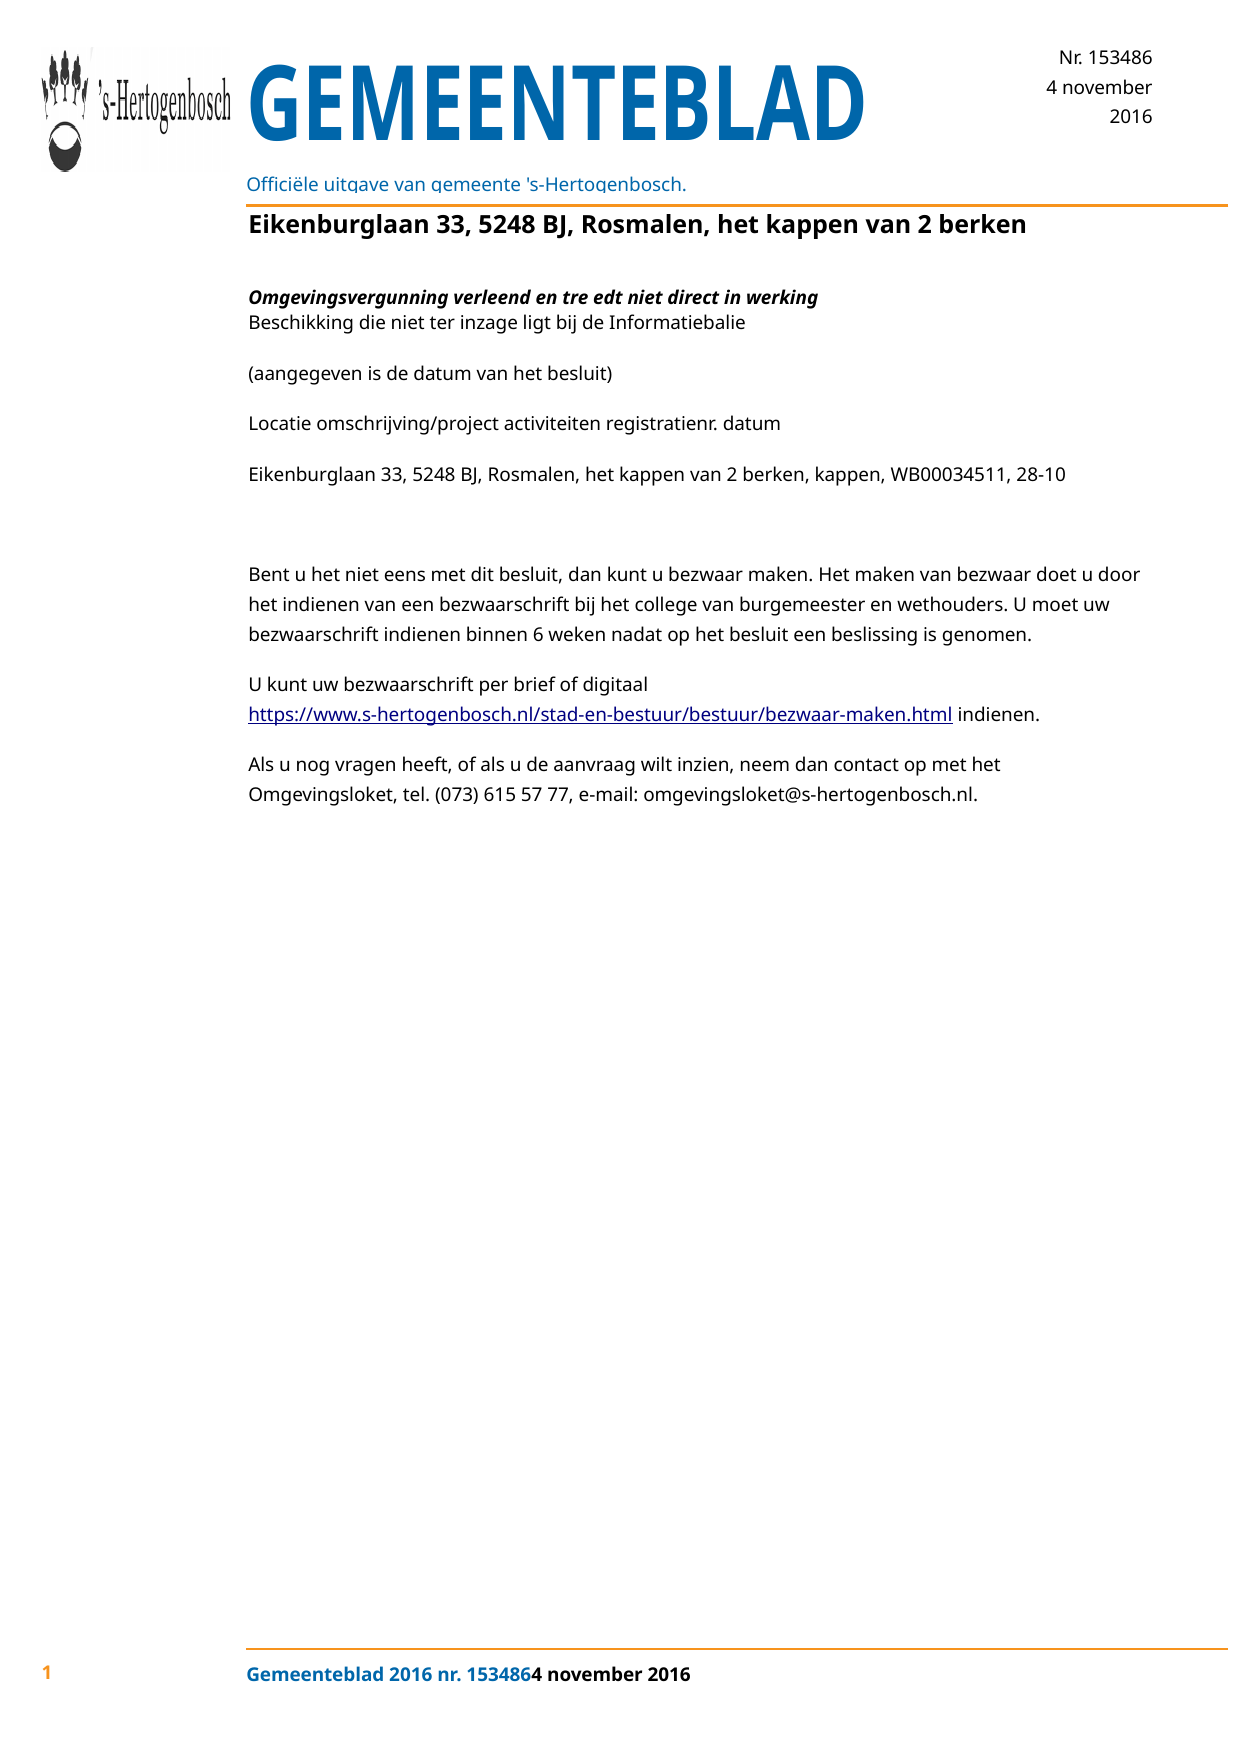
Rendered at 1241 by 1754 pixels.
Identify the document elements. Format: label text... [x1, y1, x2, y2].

text U kunt uw bezwaarschrift per brief of digitaal https://www.s-hertogenbosch.nl/stad-en-bestuur/bestuur/bezwaar-maken.html indienen. [248, 671, 1152, 727]
text (aangegeven is de datum van het besluit) [248, 360, 1152, 386]
text Locatie omschrijving/project activiteiten registratienr. datum [248, 410, 1152, 436]
picture [41, 47, 231, 172]
text Eikenburglaan 33, 5248 BJ, Rosmalen, het kappen van 2 berken [248, 207, 1152, 241]
text Bent u het niet eens met dit besluit, dan kunt u bezwaar maken. Het maken van bezwaar doet u door het indienen van een bezwaarschrift bij het college van burgemeester en wethouders. U moet uw bezwaarschrift indienen binnen 6 weken nadat op het besluit een beslissing is genomen. [248, 562, 1152, 647]
text Als u nog vragen heeft, of als u de aanvraag wilt inzien, neem dan contact op met het Omgevingsloket, tel. (073) 615 57 77, e-mail: omgevingsloket@s-hertogenbosch.nl. [248, 751, 1152, 807]
text Omgevingsvergunning verleend en tre edt niet direct in werking [248, 284, 1152, 309]
text Beschikking die niet ter inzage ligt bij de Informatiebalie [248, 309, 1152, 335]
text Eikenburglaan 33, 5248 BJ, Rosmalen, het kappen van 2 berken, kappen, WB00034511, 28-10 [248, 461, 1152, 487]
